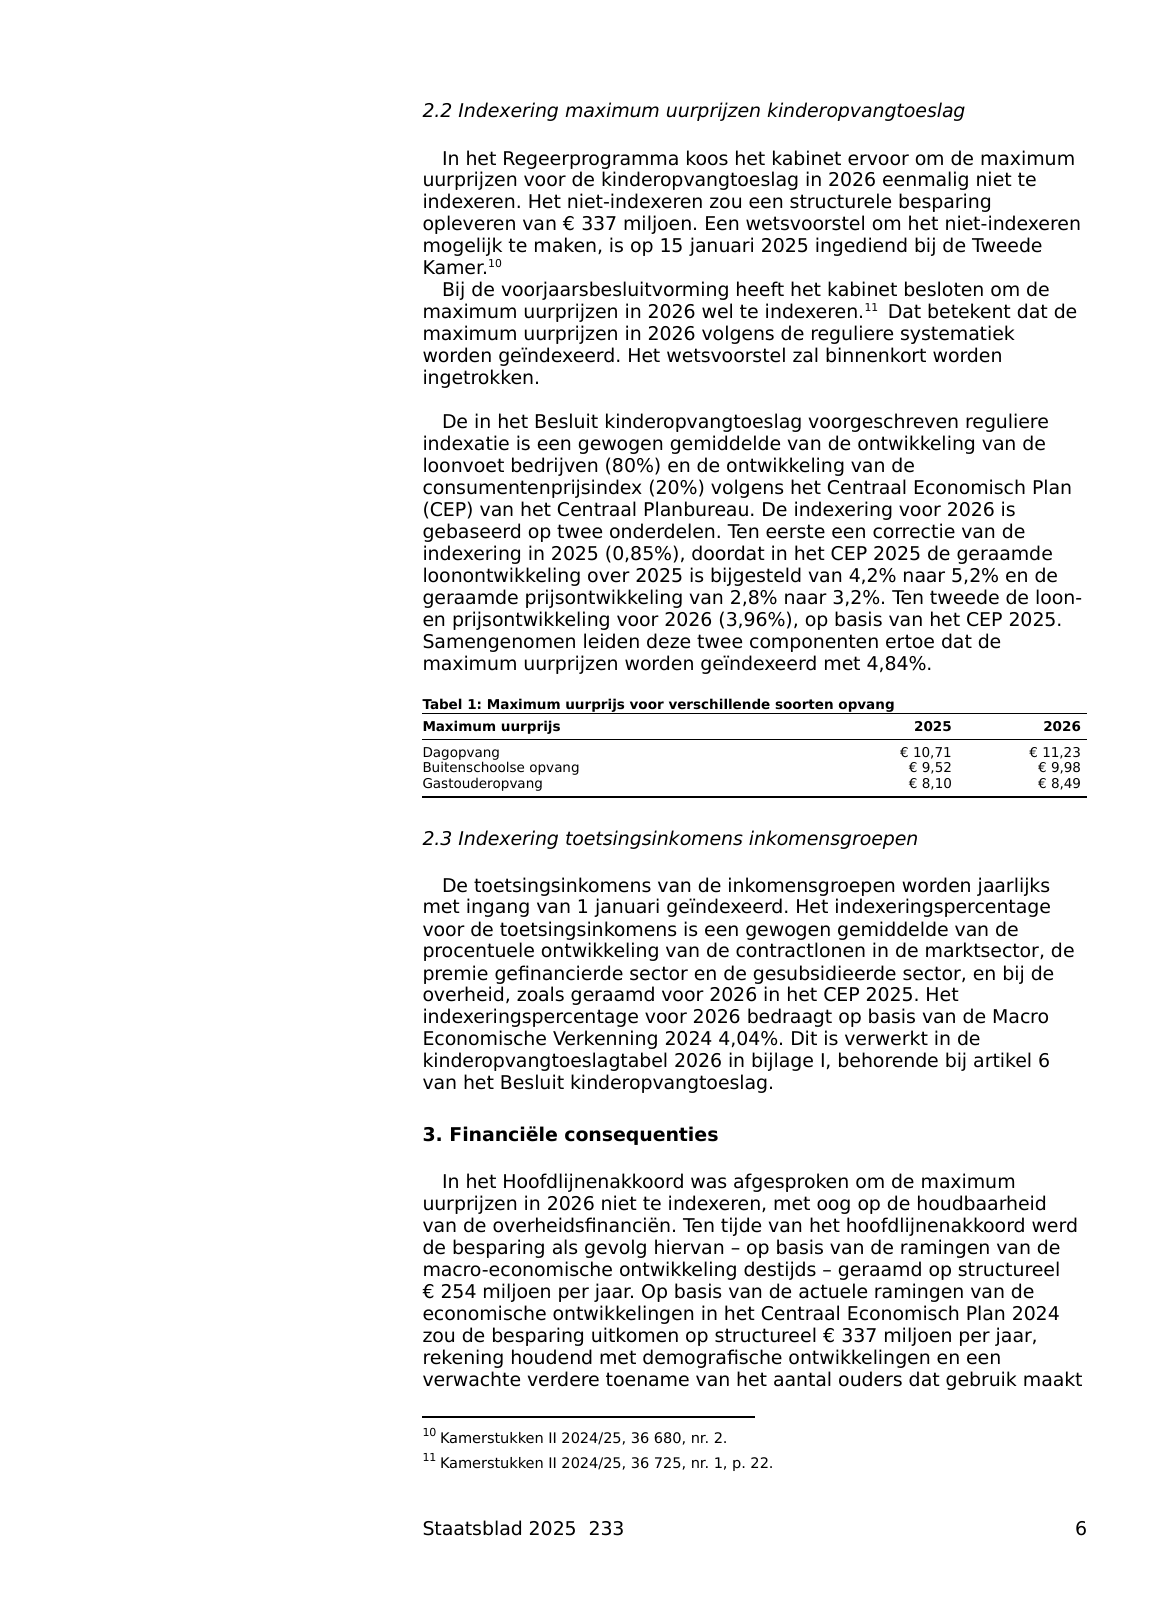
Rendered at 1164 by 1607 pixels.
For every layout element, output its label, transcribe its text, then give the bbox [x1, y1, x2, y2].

text Kamerstukken II 2024/25, 36 680, nr. 2. [422, 1426, 1087, 1448]
subtitle 2.3 Indexering toetsingsinkomens inkomensgroepen [422, 827, 1087, 849]
table_cell € 9,98 [958, 760, 1087, 776]
table_cell Buitenschoolse opvang [422, 760, 824, 776]
table_cell Dagopvang [422, 740, 824, 760]
text De toetsingsinkomens van de inkomensgroepen worden jaarlijks met ingang van 1 januari geïndexeerd. Het indexeringspercentage voor de toetsingsinkomens is een gewogen gemiddelde van de procentuele ontwikkeling van de contractlonen in de marktsector, de premie gefinancierde sector en de gesubsidieerde sector, en bij de overheid, zoals geraamd voor 2026 in het CEP 2025. Het indexeringspercentage voor 2026 bedraagt op basis van de Macro Economische Verkenning 2024 4,04%. Dit is verwerkt in de kinderopvangtoeslagtabel 2026 in bijlage I, behorende bij artikel 6 van het Besluit kinderopvangtoeslag. [422, 874, 1087, 1094]
table_cell € 9,52 [824, 760, 957, 776]
table_cell Maximum uurprijs [422, 714, 824, 739]
table_cell € 11,23 [958, 740, 1087, 760]
table_header Tabel 1: Maximum uurprijs voor verschillende soorten opvang [422, 697, 1087, 713]
table_cell € 8,49 [958, 776, 1087, 796]
table_cell € 8,10 [824, 776, 957, 796]
text Kamerstukken II 2024/25, 36 725, nr. 1, p. 22. [422, 1451, 1087, 1473]
text In het Regeerprogramma koos het kabinet ervoor om de maximum uurprijzen voor de kinderopvangtoeslag in 2026 eenmalig niet te indexeren. Het niet-indexeren zou een structurele besparing opleveren van € 337 miljoen. Een wetsvoorstel om het niet-indexeren mogelijk te maken, is op 15 januari 2025 ingediend bij de Tweede Kamer. [422, 147, 1087, 279]
table_cell Gastouderopvang [422, 776, 824, 796]
subtitle 2.2 Indexering maximum uurprijzen kinderopvangtoeslag [422, 100, 1087, 122]
table_cell 2026 [958, 714, 1087, 739]
text Bij de voorjaarsbesluitvorming heeft het kabinet besloten om de maximum uurprijzen in 2026 wel te indexeren. Dat betekent dat de maximum uurprijzen in 2026 volgens de reguliere systematiek worden geïndexeerd. Het wetsvoorstel zal binnenkort worden ingetrokken. [422, 279, 1087, 389]
table_cell 2025 [824, 714, 957, 739]
text De in het Besluit kinderopvangtoeslag voorgeschreven reguliere indexatie is een gewogen gemiddelde van de ontwikkeling van de loonvoet bedrijven (80%) en de ontwikkeling van de consumentenprijsindex (20%) volgens het Centraal Economisch Plan (CEP) van het Centraal Planbureau. De indexering voor 2026 is gebaseerd op twee onderdelen. Ten eerste een correctie van de indexering in 2025 (0,85%), doordat in het CEP 2025 de geraamde loonontwikkeling over 2025 is bijgesteld van 4,2% naar 5,2% en de geraamde prijsontwikkeling van 2,8% naar 3,2%. Ten tweede de loon- en prijsontwikkeling voor 2026 (3,96%), op basis van het CEP 2025. Samengenomen leiden deze twee componenten ertoe dat de maximum uurprijzen worden geïndexeerd met 4,84%. [422, 411, 1087, 675]
text In het Hoofdlijnenakkoord was afgesproken om de maximum uurprijzen in 2026 niet te indexeren, met oog op de houdbaarheid van de overheidsfinanciën. Ten tijde van het hoofdlijnenakkoord werd de besparing als gevolg hiervan – op basis van de ramingen van de macro-economische ontwikkeling destijds – geraamd op structureel € 254 miljoen per jaar. Op basis van de actuele ramingen van de economische ontwikkelingen in het Centraal Economisch Plan 2024 zou de besparing uitkomen op structureel € 337 miljoen per jaar, rekening houdend met demografische ontwikkelingen en een verwachte verdere toename van het aantal ouders dat gebruik maakt [422, 1171, 1087, 1391]
table_cell € 10,71 [824, 740, 957, 760]
subtitle 3. Financiële consequenties [422, 1124, 1087, 1146]
